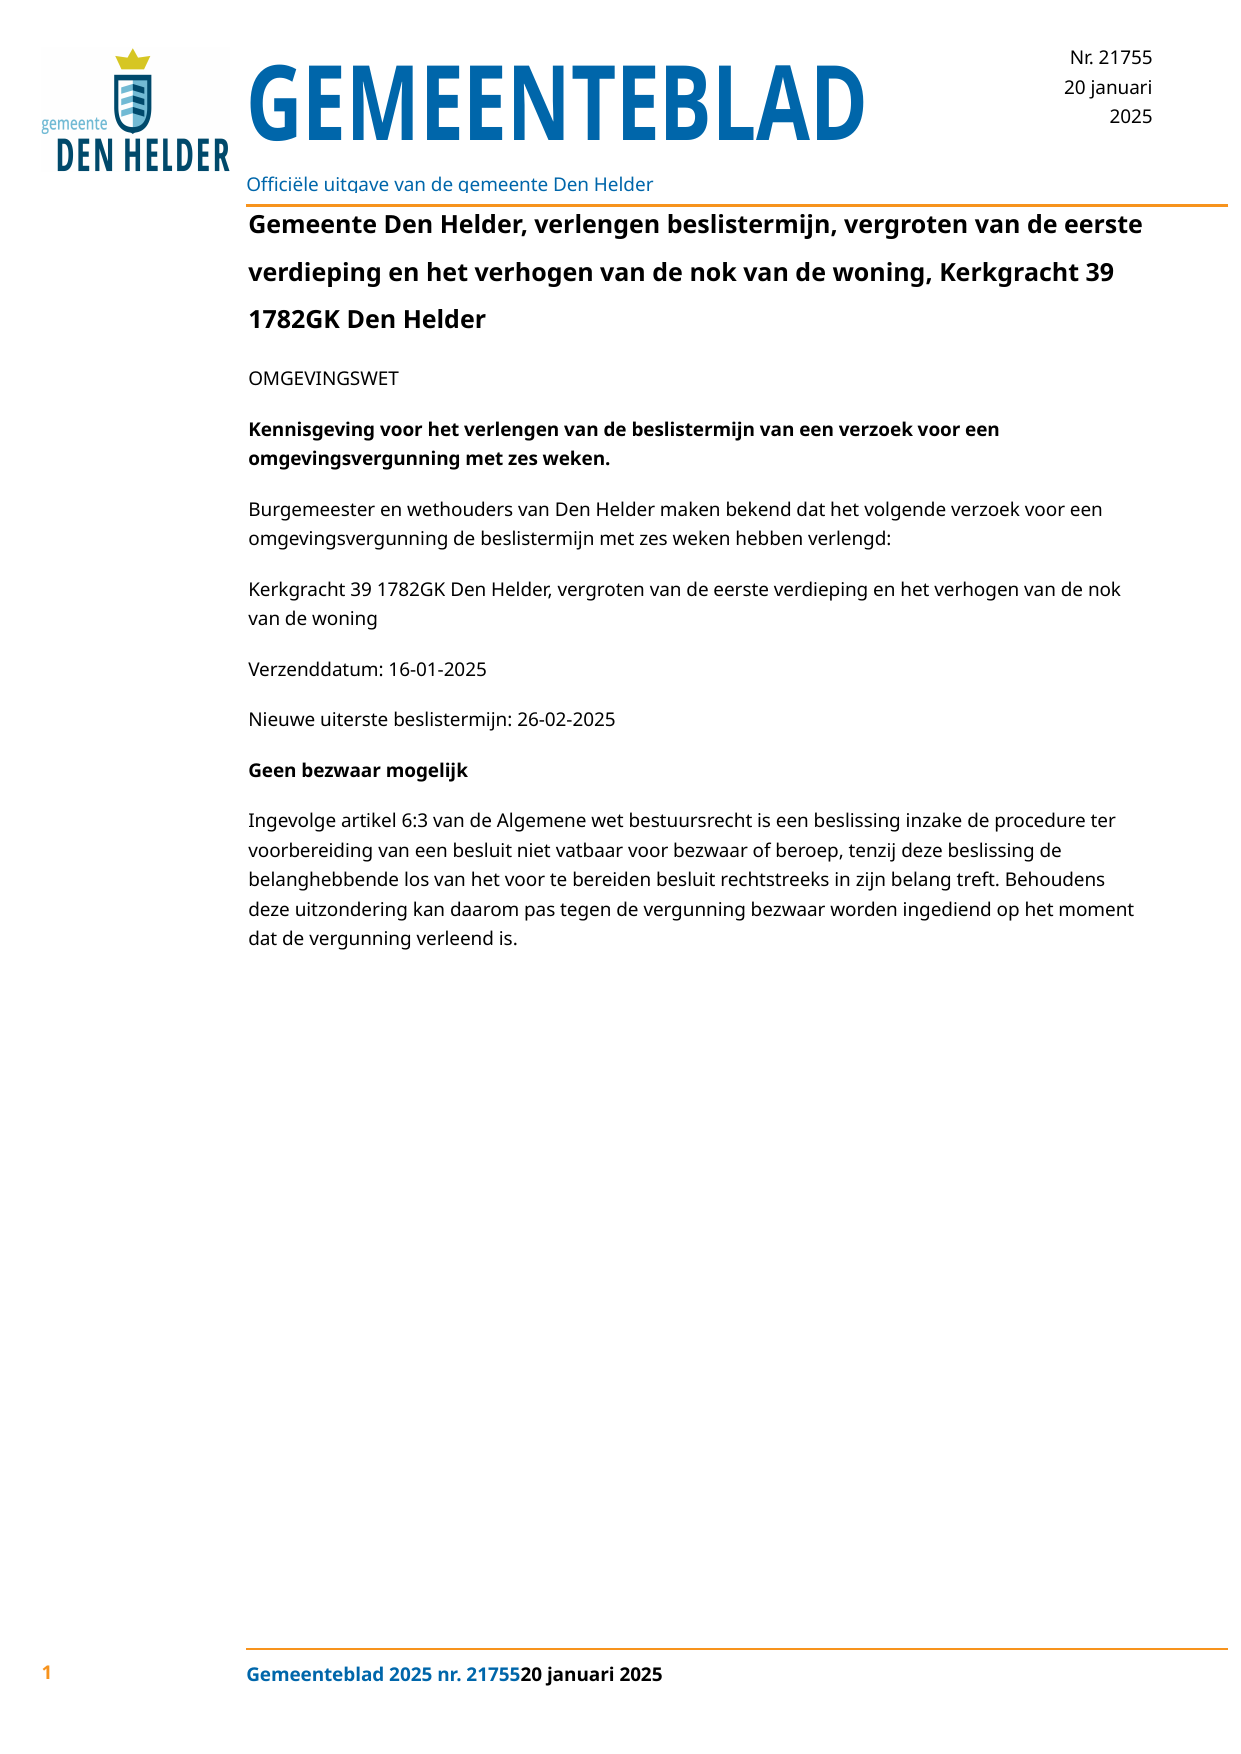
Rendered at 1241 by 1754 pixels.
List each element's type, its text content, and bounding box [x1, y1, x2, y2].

text Kerkgracht 39 1782GK Den Helder, vergroten van de eerste verdieping en het verhogen van de nok van de woning [248, 576, 1152, 631]
picture [63, 144, 68, 165]
text Verzenddatum: 16-01-2025 [248, 656, 1152, 682]
text Nieuwe uiterste beslistermijn: 26-02-2025 [248, 706, 1152, 732]
text Geen bezwaar mogelijk [248, 757, 1152, 782]
text Ingevolge artikel 6:3 van de Algemene wet bestuursrecht is een beslissing inzake de procedure ter voorbereiding van een besluit niet vatbaar voor bezwaar of beroep, tenzij deze beslissing de belanghebbende los van het voor te bereiden besluit rechtstreeks in zijn belang treft. Behoudens deze uitzondering kan daarom pas tegen de vergunning bezwaar worden ingediend op het moment dat de vergunning verleend is. [248, 807, 1152, 951]
picture [100, 154, 106, 172]
text Gemeente Den Helder, verlengen beslistermijn, vergroten van de eerste verdieping en het verhogen van de nok van de woning, Kerkgracht 39 1782GK Den Helder [248, 207, 1152, 336]
text OMGEVINGSWET [248, 366, 1152, 391]
picture [130, 157, 135, 172]
picture [220, 160, 224, 172]
picture [182, 144, 187, 165]
text Burgemeester en wethouders van Den Helder maken bekend dat het volgende verzoek voor een omgevingsvergunning de beslistermijn met zes weken hebben verlengd: [248, 496, 1152, 551]
picture [41, 47, 231, 172]
text Kennisgeving voor het verlengen van de beslistermijn van een verzoek voor een omgevingsvergunning met zes weken. [248, 416, 1152, 471]
